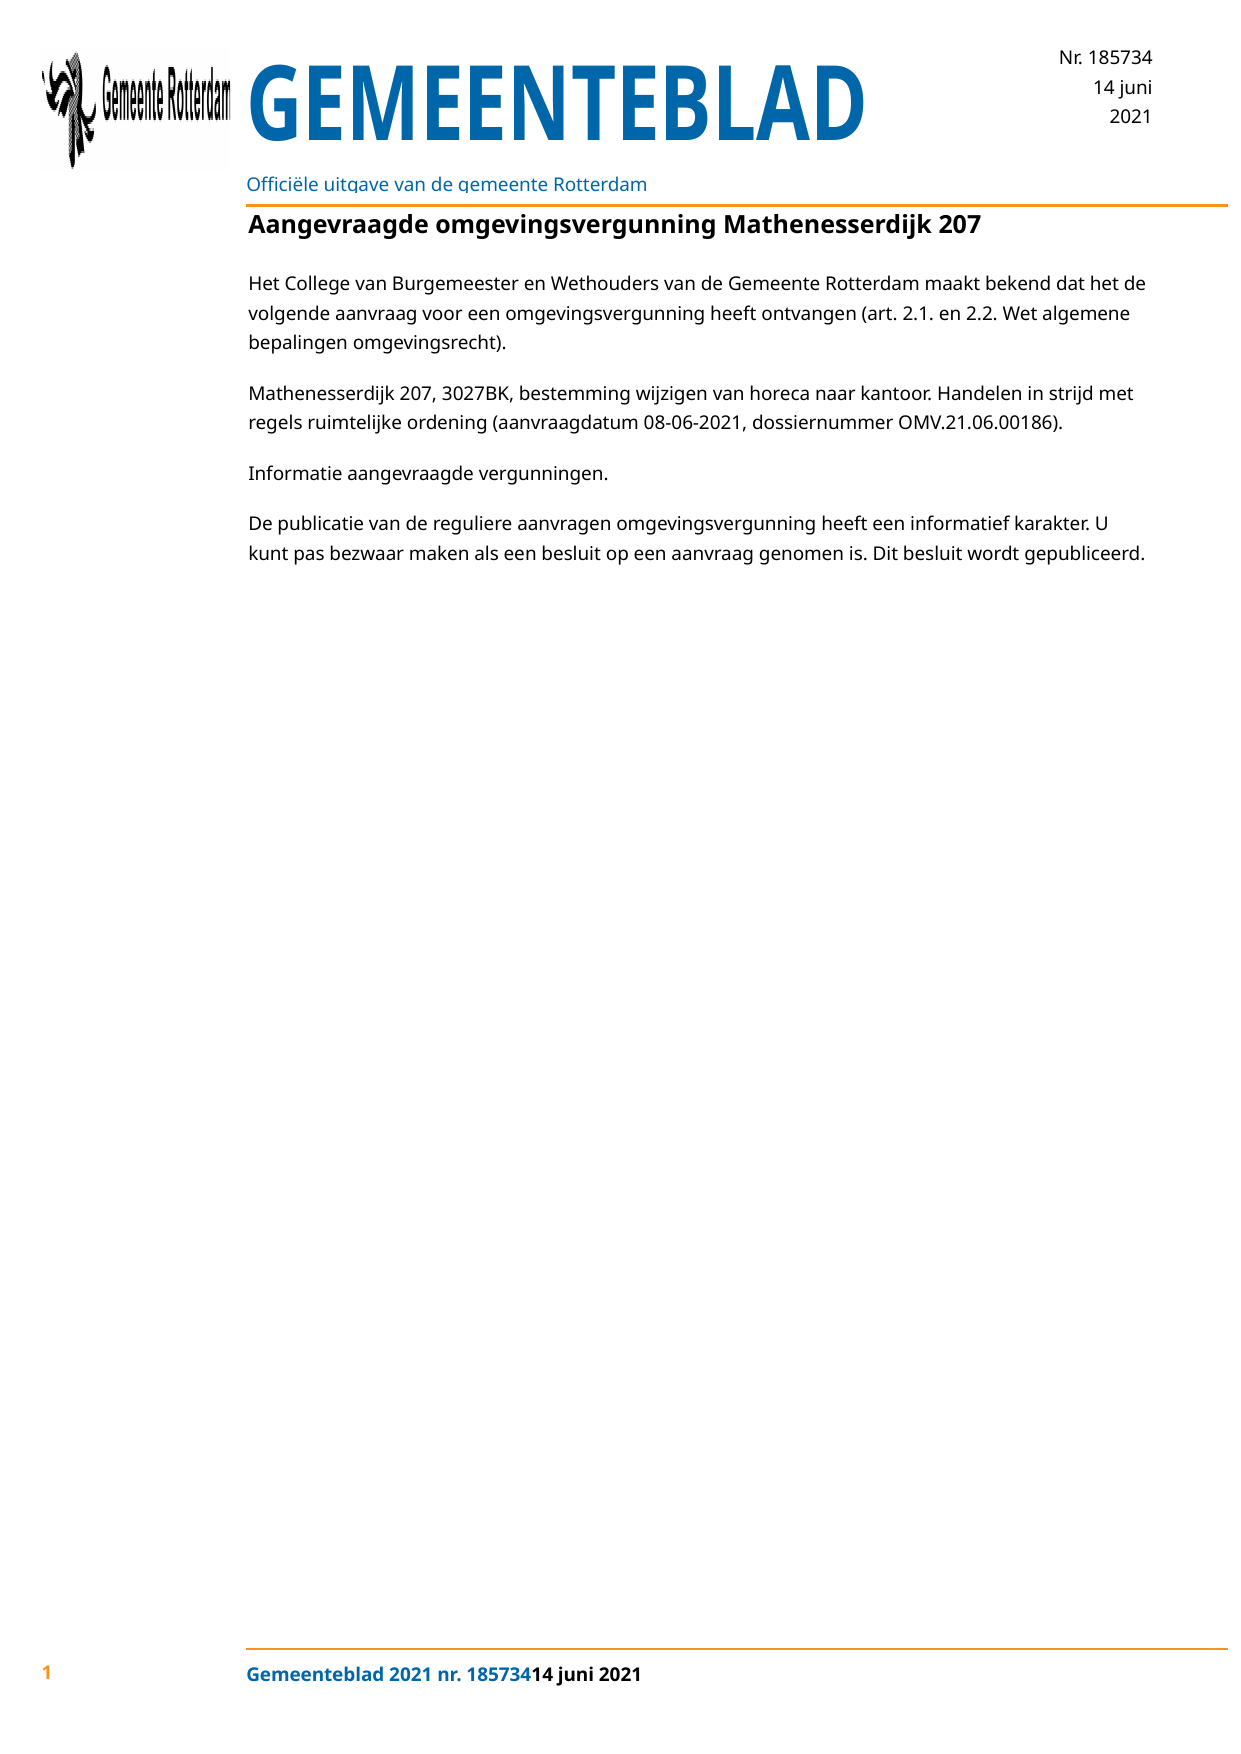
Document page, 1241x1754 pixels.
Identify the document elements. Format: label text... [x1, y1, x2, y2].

picture [41, 47, 231, 172]
text Informatie aangevraagde vergunningen. [248, 460, 1152, 486]
text Mathenesserdijk 207, 3027BK, bestemming wijzigen van horeca naar kantoor. Handelen in strijd met regels ruimtelijke ordening (aanvraagdatum 08-06-2021, dossiernummer OMV.21.06.00186). [248, 380, 1152, 435]
text De publicatie van de reguliere aanvragen omgevingsvergunning heeft een informatief karakter. U kunt pas bezwaar maken als een besluit op een aanvraag genomen is. Dit besluit wordt gepubliceerd. [248, 510, 1152, 566]
text Het College van Burgemeester en Wethouders van de Gemeente Rotterdam maakt bekend dat het de volgende aanvraag voor een omgevingsvergunning heeft ontvangen (art. 2.1. en 2.2. Wet algemene bepalingen omgevingsrecht). [248, 270, 1152, 355]
text Aangevraagde omgevingsvergunning Mathenesserdijk 207 [248, 207, 1152, 241]
